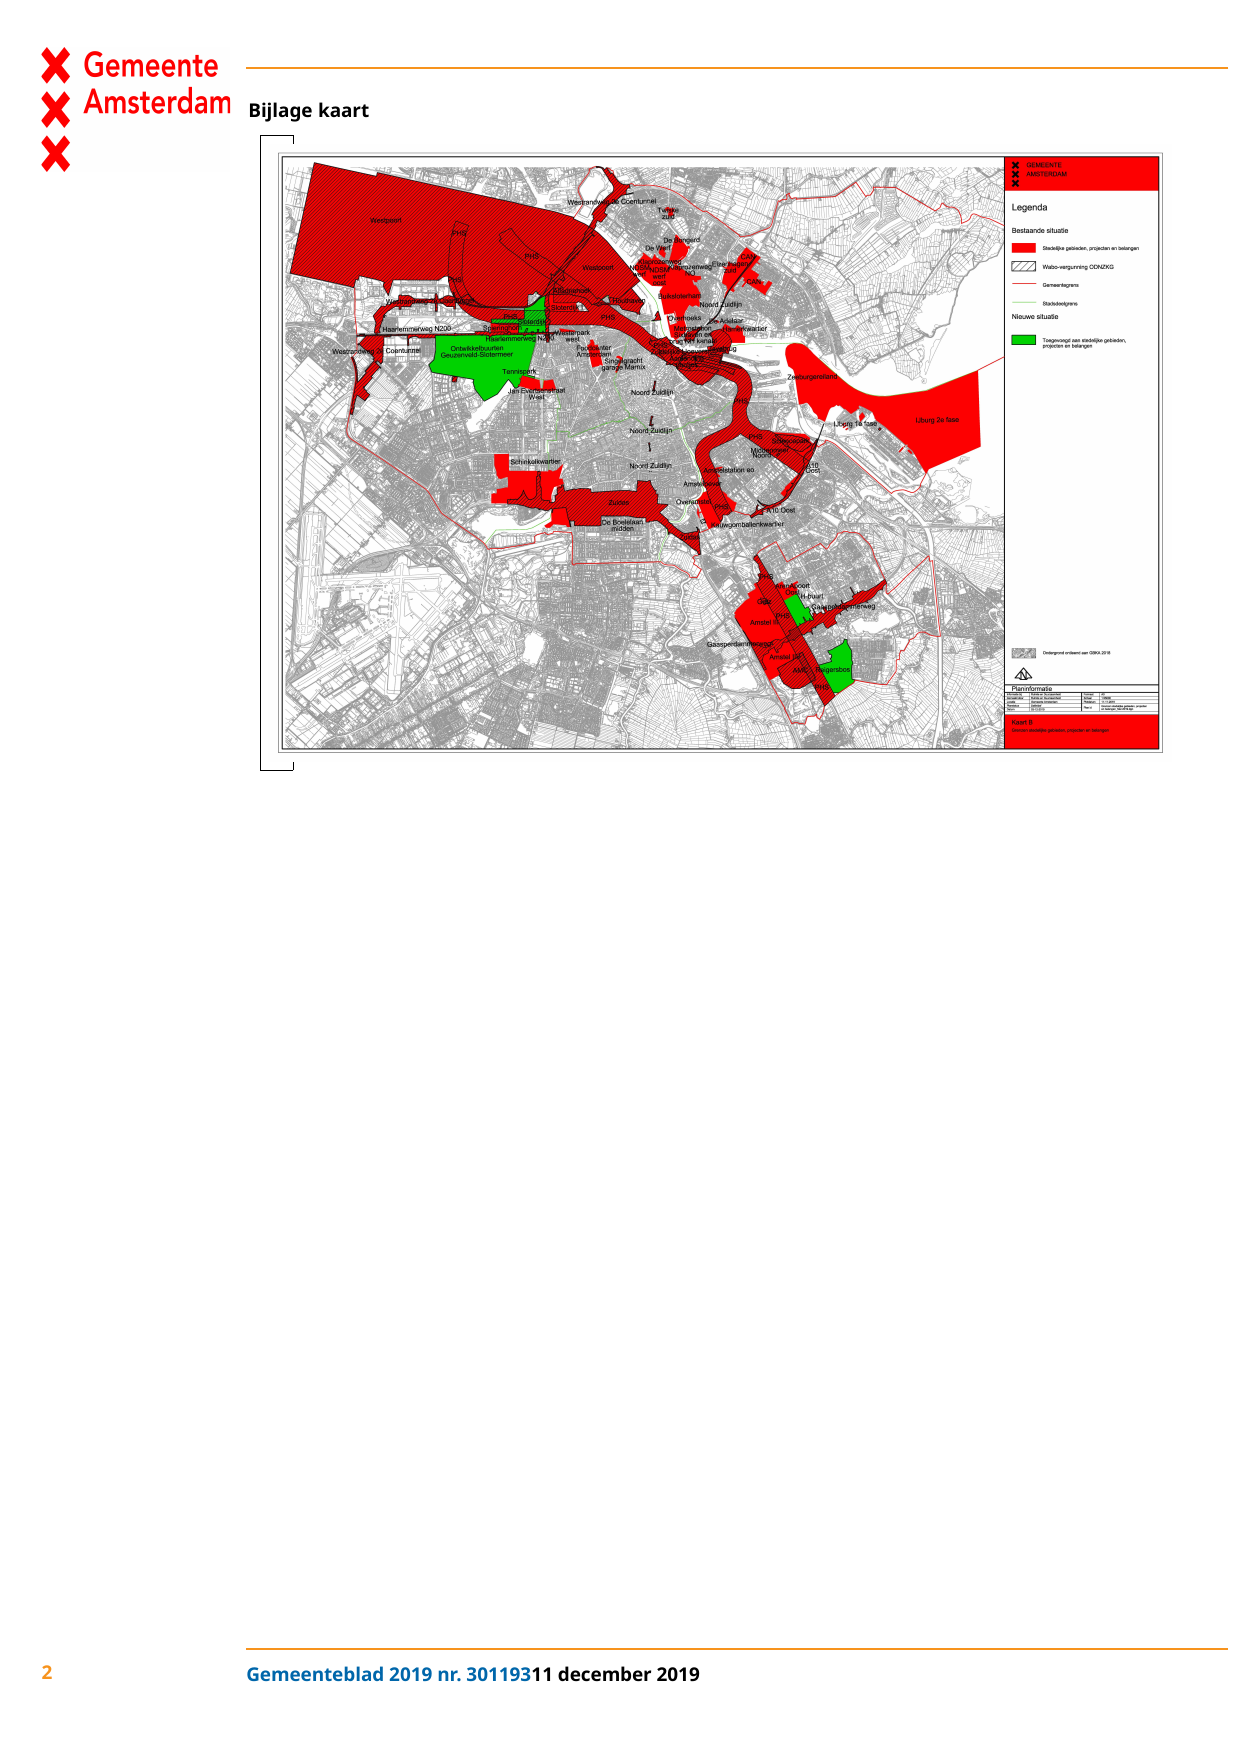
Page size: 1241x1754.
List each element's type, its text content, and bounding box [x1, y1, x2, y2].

picture [268, 144, 1173, 762]
picture [41, 47, 231, 172]
text Bijlage kaart [248, 95, 1152, 123]
